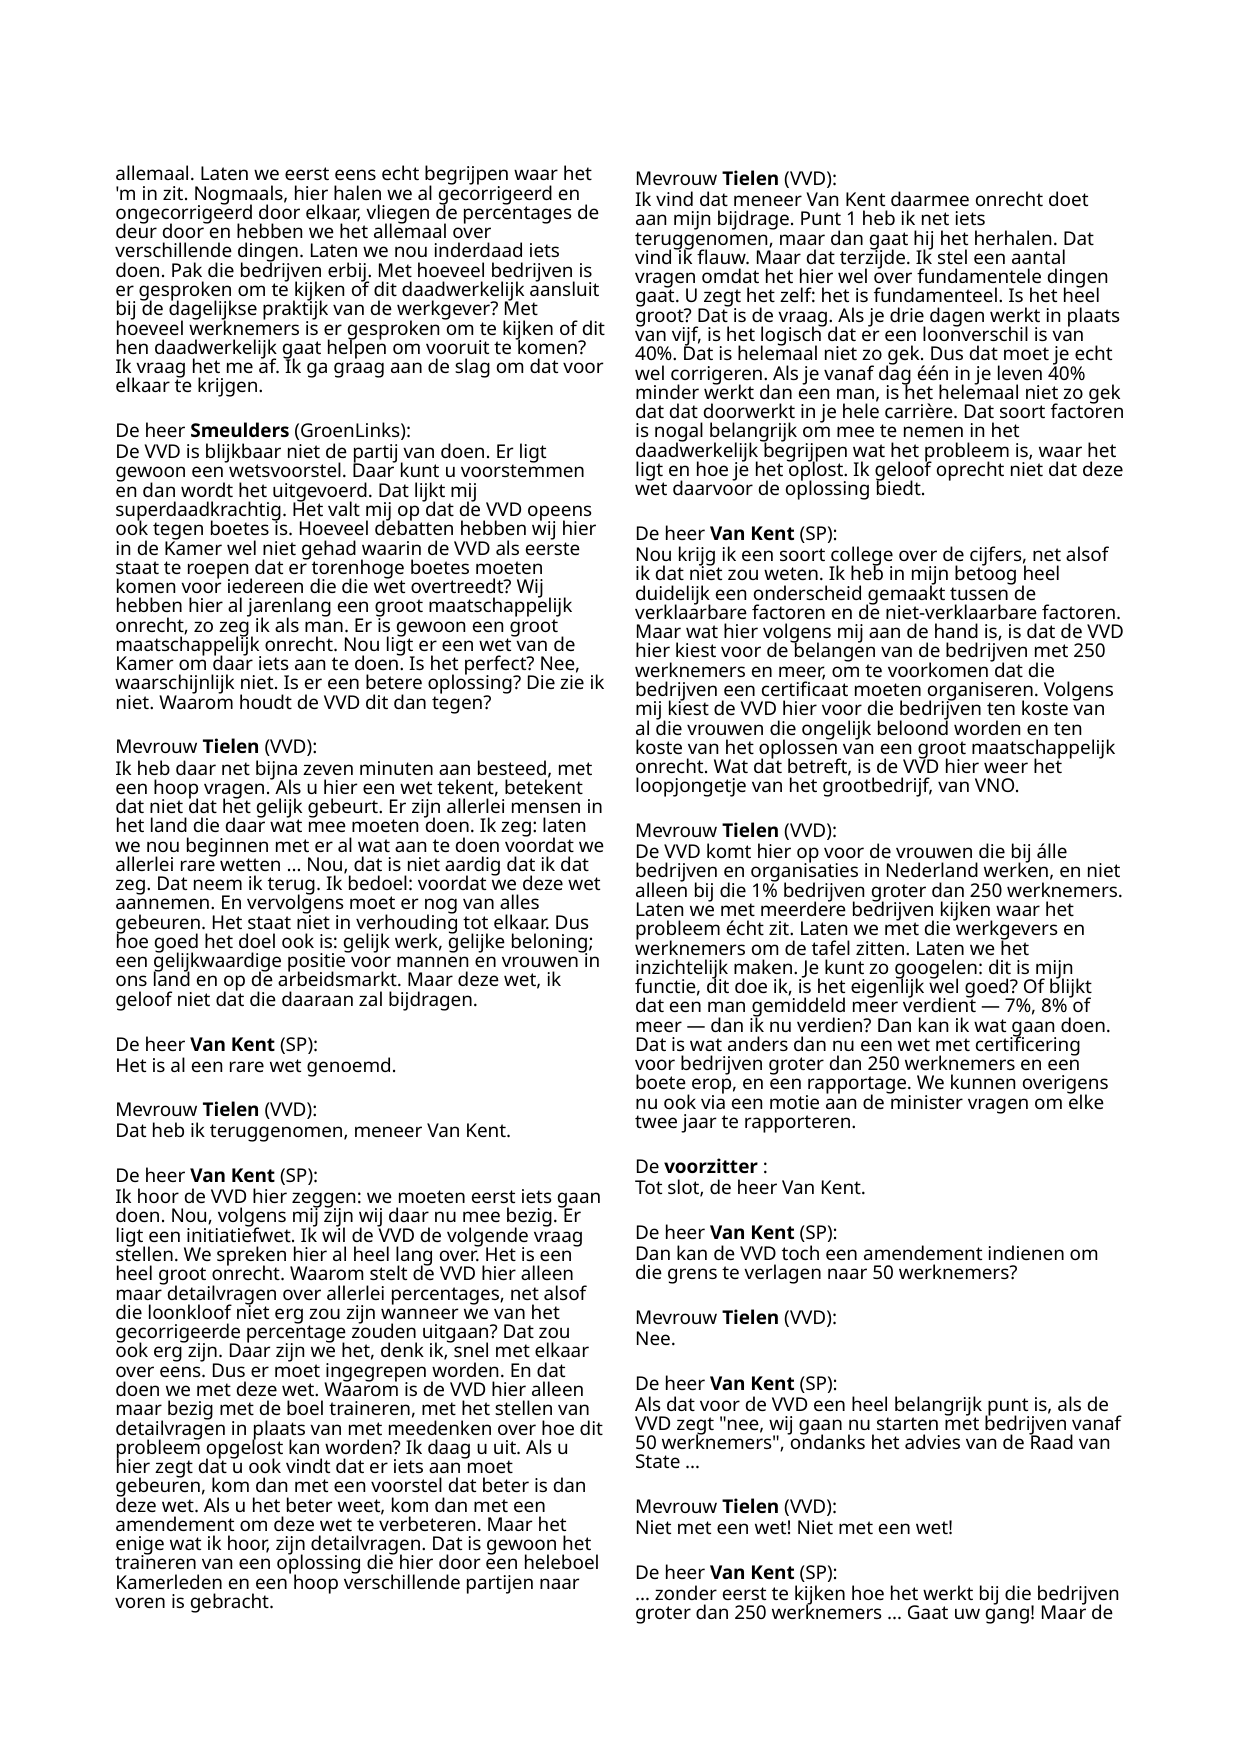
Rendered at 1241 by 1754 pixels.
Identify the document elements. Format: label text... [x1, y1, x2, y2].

text Mevrouw Tielen (VVD): [635, 1304, 1125, 1330]
text Ik hoor de VVD hier zeggen: we moeten eerst iets gaan doen. Nou, volgens mij zijn wij daar nu mee bezig. Er ligt een initiatiefwet. Ik wil de VVD de volgende vraag stellen. We spreken hier al heel lang over. Het is een heel groot onrecht. Waarom stelt de VVD hier alleen maar detailvragen over allerlei percentages, net alsof die loonkloof niet erg zou zijn wanneer we van het gecorrigeerde percentage zouden uitgaan? Dat zou ook erg zijn. Daar zijn we het, denk ik, snel met elkaar over eens. Dus er moet ingegrepen worden. En dat doen we met deze wet. Waarom is de VVD hier alleen maar bezig met de boel traineren, met het stellen van detailvragen in plaats van met meedenken over hoe dit probleem opgelost kan worden? Ik daag u uit. Als u hier zegt dat u ook vindt dat er iets aan moet gebeuren, kom dan met een voorstel dat beter is dan deze wet. Als u het beter weet, kom dan met een amendement om deze wet te verbeteren. Maar het enige wat ik hoor, zijn detailvragen. Dat is gewoon het traineren van een oplossing die hier door een heleboel Kamerleden en een hoop verschillende partijen naar voren is gebracht. [115, 1188, 605, 1612]
text De heer Van Kent (SP): [115, 1031, 605, 1057]
text De heer Van Kent (SP): [635, 520, 1125, 546]
text Nee. [635, 1330, 1125, 1349]
text … zonder eerst te kijken hoe het werkt bij die bedrijven groter dan 250 werknemers … Gaat uw gang! Maar de [635, 1585, 1125, 1623]
text Mevrouw Tielen (VVD): [635, 817, 1125, 843]
text Ik vind dat meneer Van Kent daarmee onrecht doet aan mijn bijdrage. Punt 1 heb ik net iets teruggenomen, maar dan gaat hij het herhalen. Dat vind ik flauw. Maar dat terzijde. Ik stel een aantal vragen omdat het hier wel over fundamentele dingen gaat. U zegt het zelf: het is fundamenteel. Is het heel groot? Dat is de vraag. Als je drie dagen werkt in plaats van vijf, is het logisch dat er een loonverschil is van 40%. Dat is helemaal niet zo gek. Dus dat moet je echt wel corrigeren. Als je vanaf dag één in je leven 40% minder werkt dan een man, is het helemaal niet zo gek dat dat doorwerkt in je hele carrière. Dat soort factoren is nogal belangrijk om mee te nemen in het daadwerkelijk begrijpen wat het probleem is, waar het ligt en hoe je het oplost. Ik geloof oprecht niet dat deze wet daarvoor de oplossing biedt. [635, 191, 1125, 499]
text Dat heb ik teruggenomen, meneer Van Kent. [115, 1122, 605, 1142]
text Het is al een rare wet genoemd. [115, 1057, 605, 1076]
text De voorzitter : [635, 1153, 1125, 1179]
text De VVD komt hier op voor de vrouwen die bij álle bedrijven en organisaties in Nederland werken, en niet alleen bij die 1% bedrijven groter dan 250 werknemers. Laten we met meerdere bedrijven kijken waar het probleem écht zit. Laten we met die werkgevers en werknemers om de tafel zitten. Laten we het inzichtelijk maken. Je kunt zo googelen: dit is mijn functie, dit doe ik, is het eigenlijk wel goed? Of blijkt dat een man gemiddeld meer verdient — 7%, 8% of meer — dan ik nu verdien? Dan kan ik wat gaan doen. Dat is wat anders dan nu een wet met certificering voor bedrijven groter dan 250 werknemers en een boete erop, en een rapportage. We kunnen overigens nu ook via een motie aan de minister vragen om elke twee jaar te rapporteren. [635, 843, 1125, 1132]
text De heer Van Kent (SP): [115, 1162, 605, 1188]
text De heer Van Kent (SP): [635, 1219, 1125, 1244]
text Mevrouw Tielen (VVD): [115, 734, 605, 759]
text Dan kan de VVD toch een amendement indienen om die grens te verlagen naar 50 werknemers? [635, 1244, 1125, 1283]
text Ik heb daar net bijna zeven minuten aan besteed, met een hoop vragen. Als u hier een wet tekent, betekent dat niet dat het gelijk gebeurt. Er zijn allerlei mensen in het land die daar wat mee moeten doen. Ik zeg: laten we nou beginnen met er al wat aan te doen voordat we allerlei rare wetten … Nou, dat is niet aardig dat ik dat zeg. Dat neem ik terug. Ik bedoel: voordat we deze wet aannemen. En vervolgens moet er nog van alles gebeuren. Het staat niet in verhouding tot elkaar. Dus hoe goed het doel ook is: gelijk werk, gelijke beloning; een gelijkwaardige positie voor mannen en vrouwen in ons land en op de arbeidsmarkt. Maar deze wet, ik geloof niet dat die daaraan zal bijdragen. [115, 759, 605, 1010]
text Niet met een wet! Niet met een wet! [635, 1519, 1125, 1538]
text De heer Van Kent (SP): [635, 1370, 1125, 1396]
text allemaal. Laten we eerst eens echt begrijpen waar het 'm in zit. Nogmaals, hier halen we al gecorrigeerd en ongecorrigeerd door elkaar, vliegen de percentages de deur door en hebben we het allemaal over verschillende dingen. Laten we nou inderdaad iets doen. Pak die bedrijven erbij. Met hoeveel bedrijven is er gesproken om te kijken of dit daadwerkelijk aansluit bij de dagelijkse praktijk van de werkgever? Met hoeveel werknemers is er gesproken om te kijken of dit hen daadwerkelijk gaat helpen om vooruit te komen? Ik vraag het me af. Ik ga graag aan de slag om dat voor elkaar te krijgen. [115, 165, 605, 397]
text Tot slot, de heer Van Kent. [635, 1179, 1125, 1198]
text De heer Van Kent (SP): [635, 1559, 1125, 1585]
text De VVD is blijkbaar niet de partij van doen. Er ligt gewoon een wetsvoorstel. Daar kunt u voorstemmen en dan wordt het uitgevoerd. Dat lijkt mij superdaadkrachtig. Het valt mij op dat de VVD opeens ook tegen boetes is. Hoeveel debatten hebben wij hier in de Kamer wel niet gehad waarin de VVD als eerste staat te roepen dat er torenhoge boetes moeten komen voor iedereen die die wet overtreedt? Wij hebben hier al jarenlang een groot maatschappelijk onrecht, zo zeg ik als man. Er is gewoon een groot maatschappelijk onrecht. Nou ligt er een wet van de Kamer om daar iets aan te doen. Is het perfect? Nee, waarschijnlijk niet. Is er een betere oplossing? Die zie ik niet. Waarom houdt de VVD dit dan tegen? [115, 443, 605, 713]
text Nou krijg ik een soort college over de cijfers, net alsof ik dat niet zou weten. Ik heb in mijn betoog heel duidelijk een onderscheid gemaakt tussen de verklaarbare factoren en de niet-verklaarbare factoren. Maar wat hier volgens mij aan de hand is, is dat de VVD hier kiest voor de belangen van de bedrijven met 250 werknemers en meer, om te voorkomen dat die bedrijven een certificaat moeten organiseren. Volgens mij kiest de VVD hier voor die bedrijven ten koste van al die vrouwen die ongelijk beloond worden en ten koste van het oplossen van een groot maatschappelijk onrecht. Wat dat betreft, is de VVD hier weer het loopjongetje van het grootbedrijf, van VNO. [635, 546, 1125, 797]
text Mevrouw Tielen (VVD): [635, 1493, 1125, 1519]
text Als dat voor de VVD een heel belangrijk punt is, als de VVD zegt "nee, wij gaan nu starten met bedrijven vanaf 50 werknemers", ondanks het advies van de Raad van State … [635, 1396, 1125, 1473]
text De heer Smeulders (GroenLinks): [115, 417, 605, 443]
text Mevrouw Tielen (VVD): [115, 1097, 605, 1122]
text Mevrouw Tielen (VVD): [635, 165, 1125, 191]
